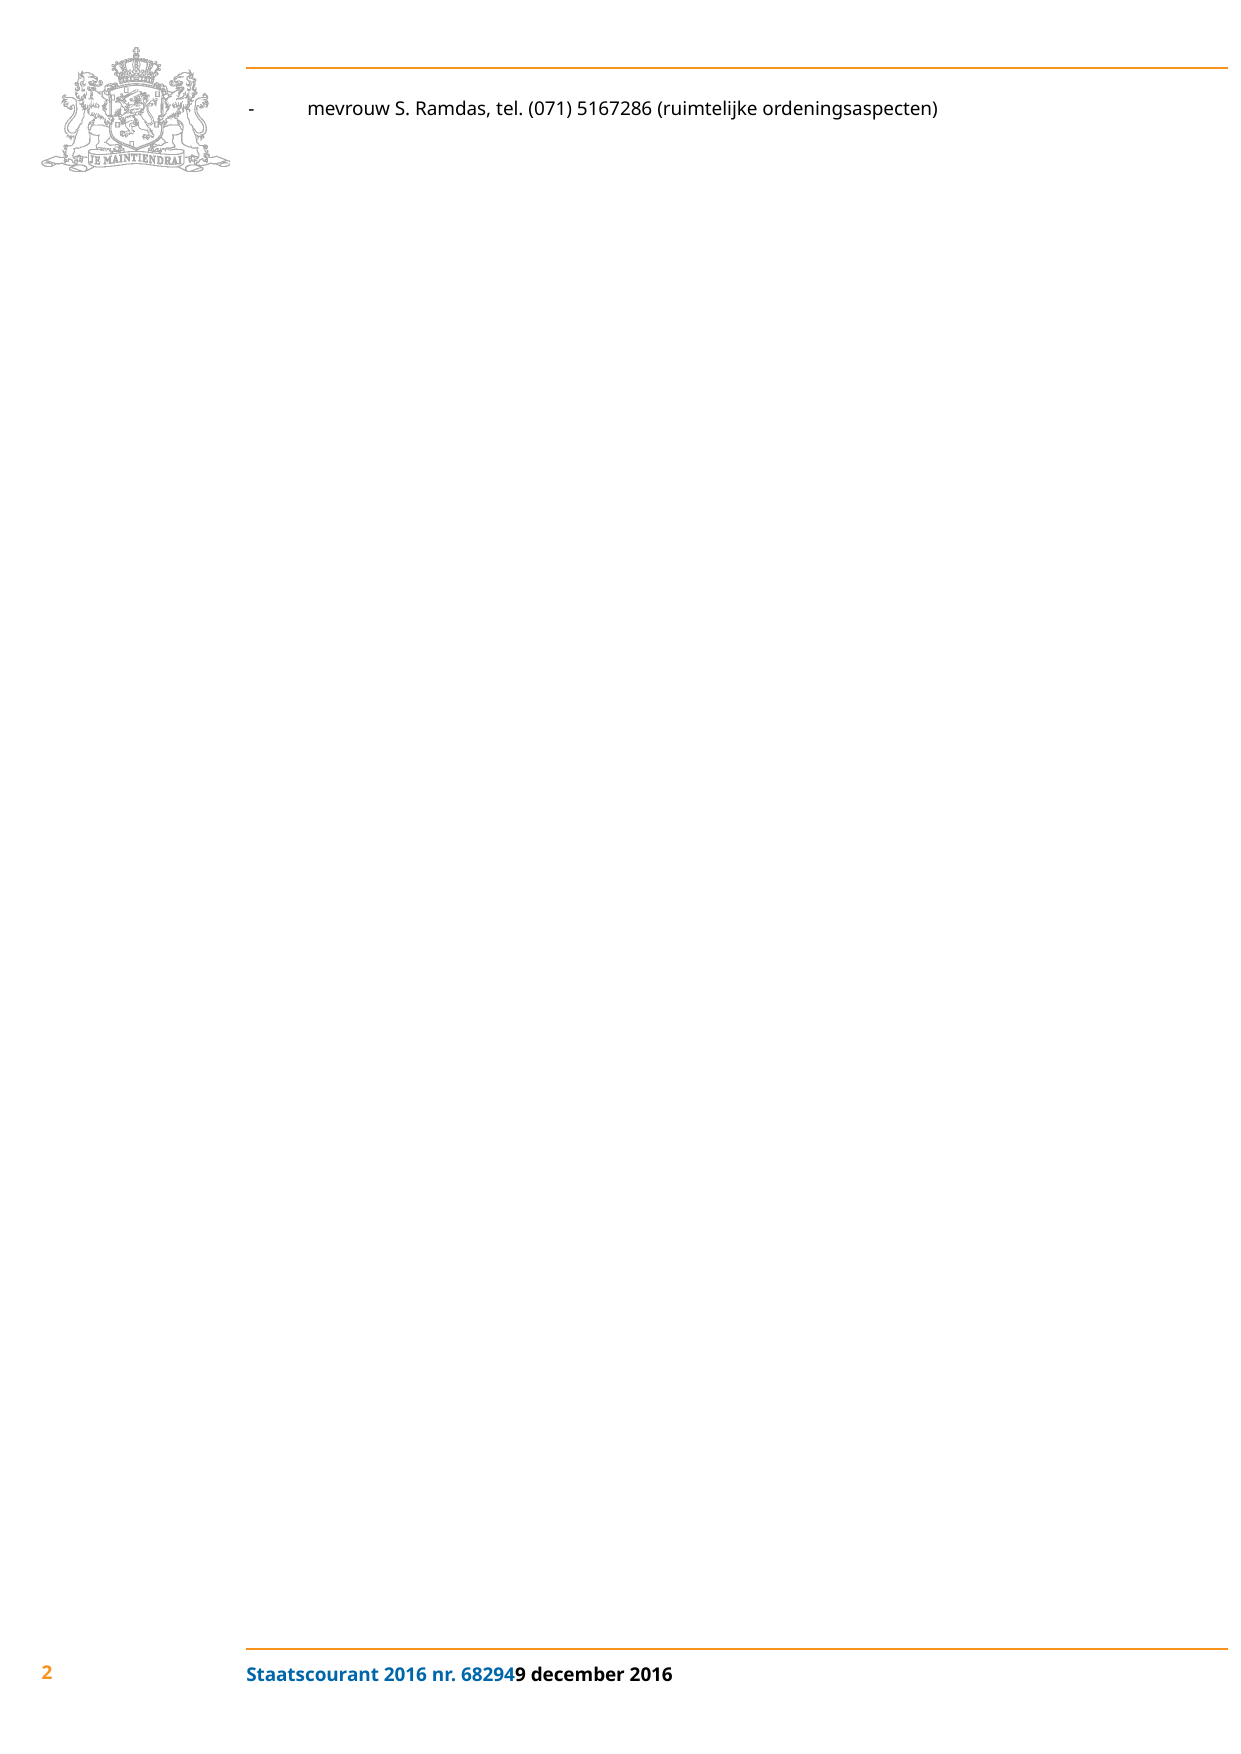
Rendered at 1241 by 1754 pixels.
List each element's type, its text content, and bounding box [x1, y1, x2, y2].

picture [41, 47, 231, 172]
list mevrouw S. Ramdas, tel. (071) 5167286 (ruimtelijke ordeningsaspecten) [248, 95, 1152, 121]
